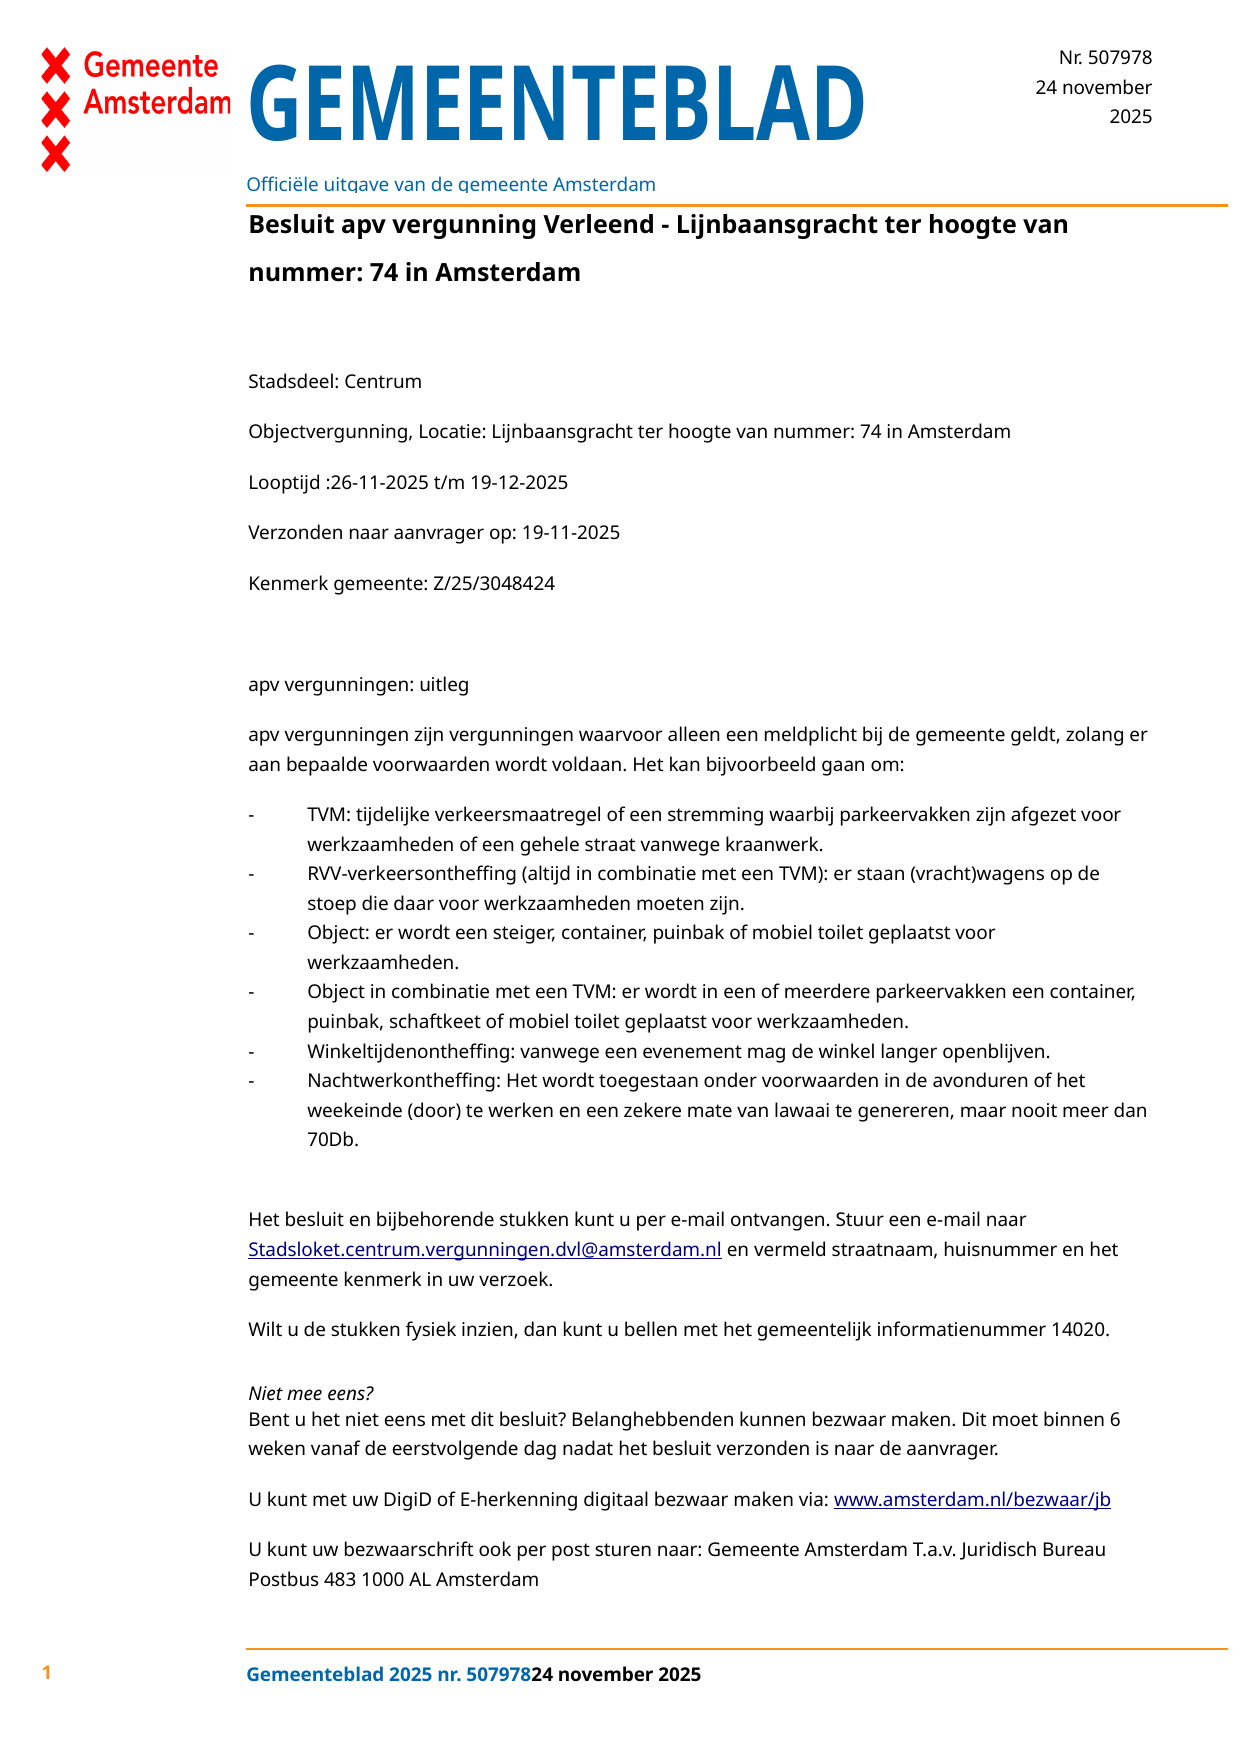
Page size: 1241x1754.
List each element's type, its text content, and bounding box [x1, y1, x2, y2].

text U kunt uw bezwaarschrift ook per post sturen naar: Gemeente Amsterdam T.a.v. Juridisch Bureau Postbus 483 1000 AL Amsterdam [248, 1536, 1152, 1592]
list Object: er wordt een steiger, container, puinbak of mobiel toilet geplaatst voor werkzaamheden. [248, 919, 1152, 975]
text Looptijd :26-11-2025 t/m 19-12-2025 [248, 469, 1152, 495]
text apv vergunningen zijn vergunningen waarvoor alleen een meldplicht bij de gemeente geldt, zolang er aan bepaalde voorwaarden wordt voldaan. Het kan bijvoorbeeld gaan om: [248, 721, 1152, 777]
list TVM: tijdelijke verkeersmaatregel of een stremming waarbij parkeervakken zijn afgezet voor werkzaamheden of een gehele straat vanwege kraanwerk. [248, 801, 1152, 857]
text Het besluit en bijbehorende stukken kunt u per e-mail ontvangen. Stuur een e-mail naar Stadsloket.centrum.vergunningen.dvl@amsterdam.nl en vermeld straatnaam, huisnummer en het gemeente kenmerk in uw verzoek. [248, 1207, 1152, 1292]
text Bent u het niet eens met dit besluit? Belanghebbenden kunnen bezwaar maken. Dit moet binnen 6 weken vanaf de eerstvolgende dag nadat het besluit verzonden is naar de aanvrager. [248, 1406, 1152, 1461]
text Wilt u de stukken fysiek inzien, dan kunt u bellen met het gemeentelijk informatienummer 14020. [248, 1316, 1152, 1342]
picture [41, 47, 231, 172]
list Nachtwerkontheffing: Het wordt toegestaan onder voorwaarden in de avonduren of het weekeinde (door) te werken en een zekere mate van lawaai te genereren, maar nooit meer dan 70Db. [248, 1067, 1152, 1152]
text Niet mee eens? [248, 1380, 1152, 1406]
text Kenmerk gemeente: Z/25/3048424 [248, 570, 1152, 596]
text Besluit apv vergunning Verleend - Lijnbaansgracht ter hoogte van nummer: 74 in Amsterdam [248, 207, 1152, 288]
text Objectvergunning, Locatie: Lijnbaansgracht ter hoogte van nummer: 74 in Amsterdam [248, 419, 1152, 444]
text U kunt met uw DigiD of E-herkenning digitaal bezwaar maken via: www.amsterdam.nl/bezwaar/jb [248, 1486, 1152, 1512]
list Object in combinatie met een TVM: er wordt in een of meerdere parkeervakken een container, puinbak, schaftkeet of mobiel toilet geplaatst voor werkzaamheden. [248, 979, 1152, 1034]
text Verzonden naar aanvrager op: 19-11-2025 [248, 519, 1152, 545]
text Stadsdeel: Centrum [248, 368, 1152, 394]
text apv vergunningen: uitleg [248, 671, 1152, 697]
list Winkeltijdenontheffing: vanwege een evenement mag de winkel langer openblijven. [248, 1038, 1152, 1064]
list RVV-verkeersontheffing (altijd in combinatie met een TVM): er staan (vracht)wagens op de stoep die daar voor werkzaamheden moeten zijn. [248, 860, 1152, 916]
